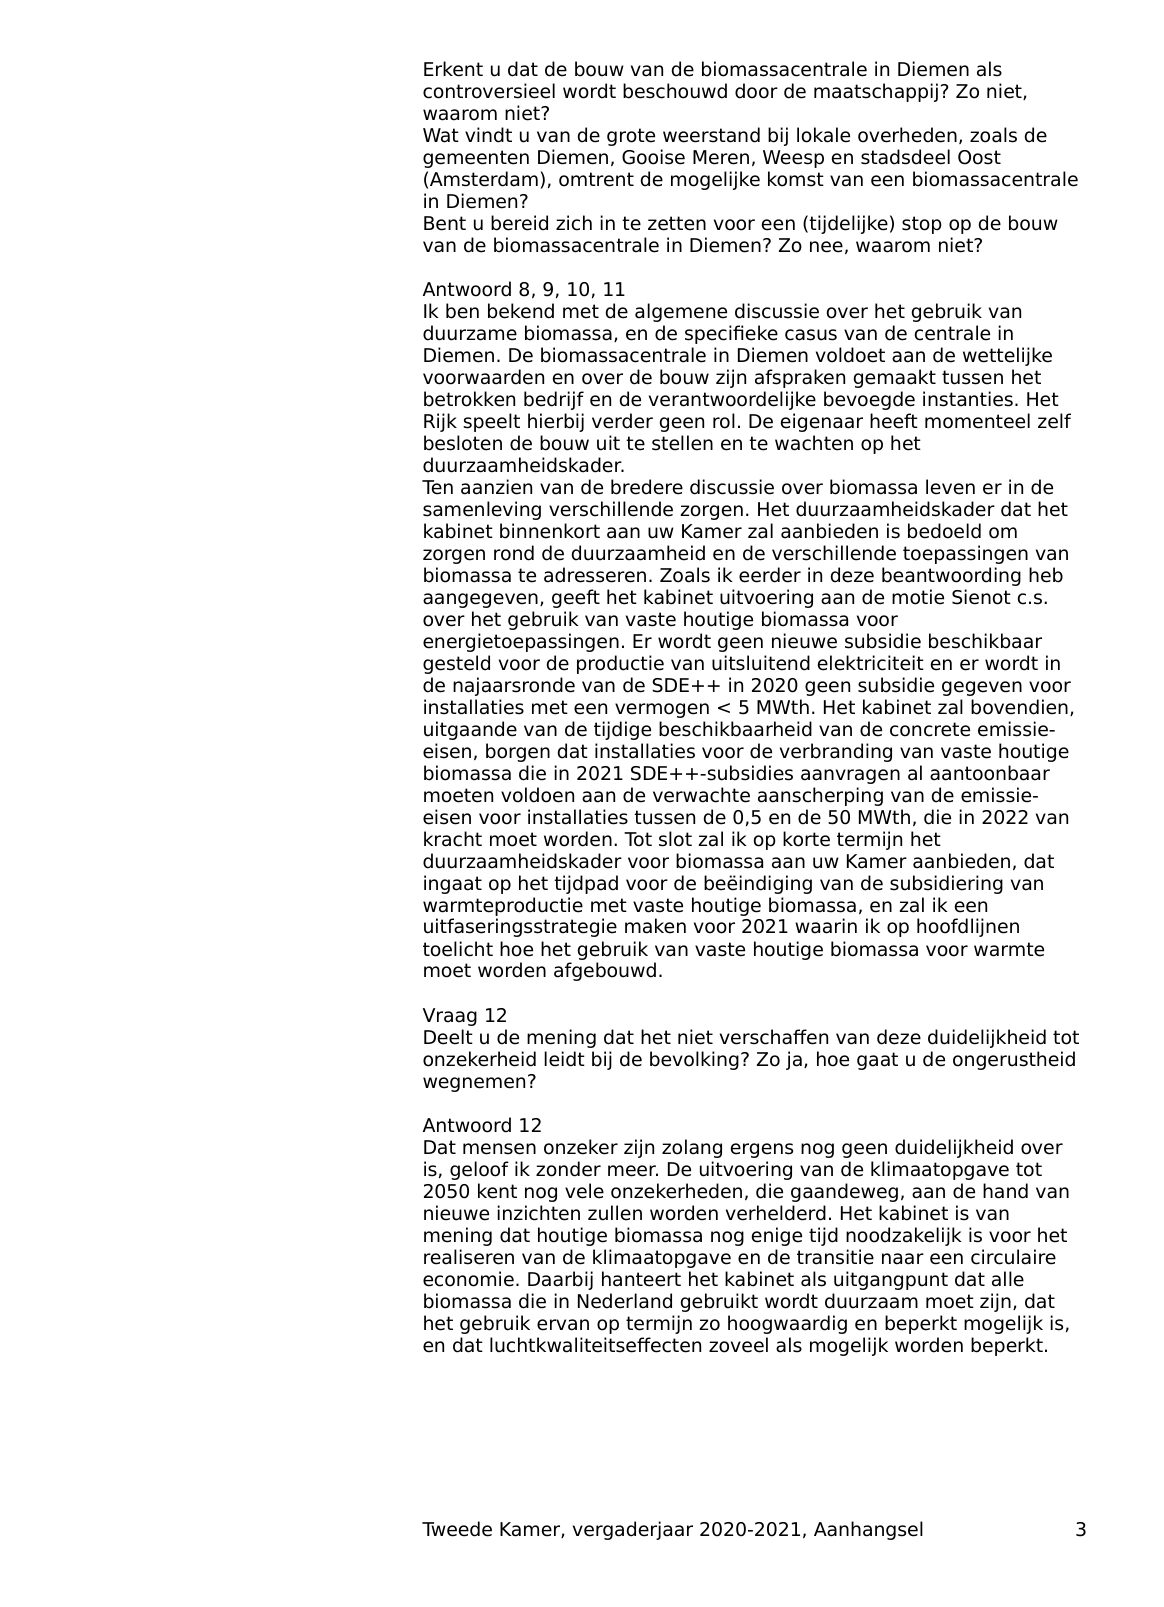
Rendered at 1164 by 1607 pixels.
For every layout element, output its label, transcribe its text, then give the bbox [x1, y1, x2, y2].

text Erkent u dat de bouw van de biomassacentrale in Diemen als controversieel wordt beschouwd door de maatschappij? Zo niet, waarom niet? [422, 59, 1087, 125]
text Ik ben bekend met de algemene discussie over het gebruik van duurzame biomassa, en de specifieke casus van de centrale in Diemen. De biomassacentrale in Diemen voldoet aan de wettelijke voorwaarden en over de bouw zijn afspraken gemaakt tussen het betrokken bedrijf en de verantwoordelijke bevoegde instanties. Het Rijk speelt hierbij verder geen rol. De eigenaar heeft momenteel zelf besloten de bouw uit te stellen en te wachten op het duurzaamheidskader. [422, 301, 1087, 477]
text Antwoord 8, 9, 10, 11 [422, 279, 1087, 301]
text Deelt u de mening dat het niet verschaffen van deze duidelijkheid tot onzekerheid leidt bij de bevolking? Zo ja, hoe gaat u de ongerustheid wegnemen? [422, 1027, 1087, 1092]
text Dat mensen onzeker zijn zolang ergens nog geen duidelijkheid over is, geloof ik zonder meer. De uitvoering van de klimaatopgave tot 2050 kent nog vele onzekerheden, die gaandeweg, aan de hand van nieuwe inzichten zullen worden verhelderd. Het kabinet is van mening dat houtige biomassa nog enige tijd noodzakelijk is voor het realiseren van de klimaatopgave en de transitie naar een circulaire economie. Daarbij hanteert het kabinet als uitgangpunt dat alle biomassa die in Nederland gebruikt wordt duurzaam moet zijn, dat het gebruik ervan op termijn zo hoogwaardig en beperkt mogelijk is, en dat luchtkwaliteitseffecten zoveel als mogelijk worden beperkt. [422, 1137, 1087, 1356]
text Bent u bereid zich in te zetten voor een (tijdelijke) stop op de bouw van de biomassacentrale in Diemen? Zo nee, waarom niet? [422, 213, 1087, 257]
text Antwoord 12 [422, 1115, 1087, 1137]
text Ten aanzien van de bredere discussie over biomassa leven er in de samenleving verschillende zorgen. Het duurzaamheidskader dat het kabinet binnenkort aan uw Kamer zal aanbieden is bedoeld om zorgen rond de duurzaamheid en de verschillende toepassingen van biomassa te adresseren. Zoals ik eerder in deze beantwoording heb aangegeven, geeft het kabinet uitvoering aan de motie Sienot c.s. over het gebruik van vaste houtige biomassa voor energietoepassingen. Er wordt geen nieuwe subsidie beschikbaar gesteld voor de productie van uitsluitend elektriciteit en er wordt in de najaarsronde van de SDE++ in 2020 geen subsidie gegeven voor installaties met een vermogen < 5 MWth. Het kabinet zal bovendien, uitgaande van de tijdige beschikbaarheid van de concrete emissie-eisen, borgen dat installaties voor de verbranding van vaste houtige biomassa die in 2021 SDE++-subsidies aanvragen al aantoonbaar moeten voldoen aan de verwachte aanscherping van de emissie-eisen voor installaties tussen de 0,5 en de 50 MWth, die in 2022 van kracht moet worden. Tot slot zal ik op korte termijn het duurzaamheidskader voor biomassa aan uw Kamer aanbieden, dat ingaat op het tijdpad voor de beëindiging van de subsidiering van warmteproductie met vaste houtige biomassa, en zal ik een uitfaseringsstrategie maken voor 2021 waarin ik op hoofdlijnen toelicht hoe het gebruik van vaste houtige biomassa voor warmte moet worden afgebouwd. [422, 477, 1087, 982]
text Vraag 12 [422, 1004, 1087, 1027]
text Wat vindt u van de grote weerstand bij lokale overheden, zoals de gemeenten Diemen, Gooise Meren, Weesp en stadsdeel Oost (Amsterdam), omtrent de mogelijke komst van een biomassacentrale in Diemen? [422, 125, 1087, 213]
